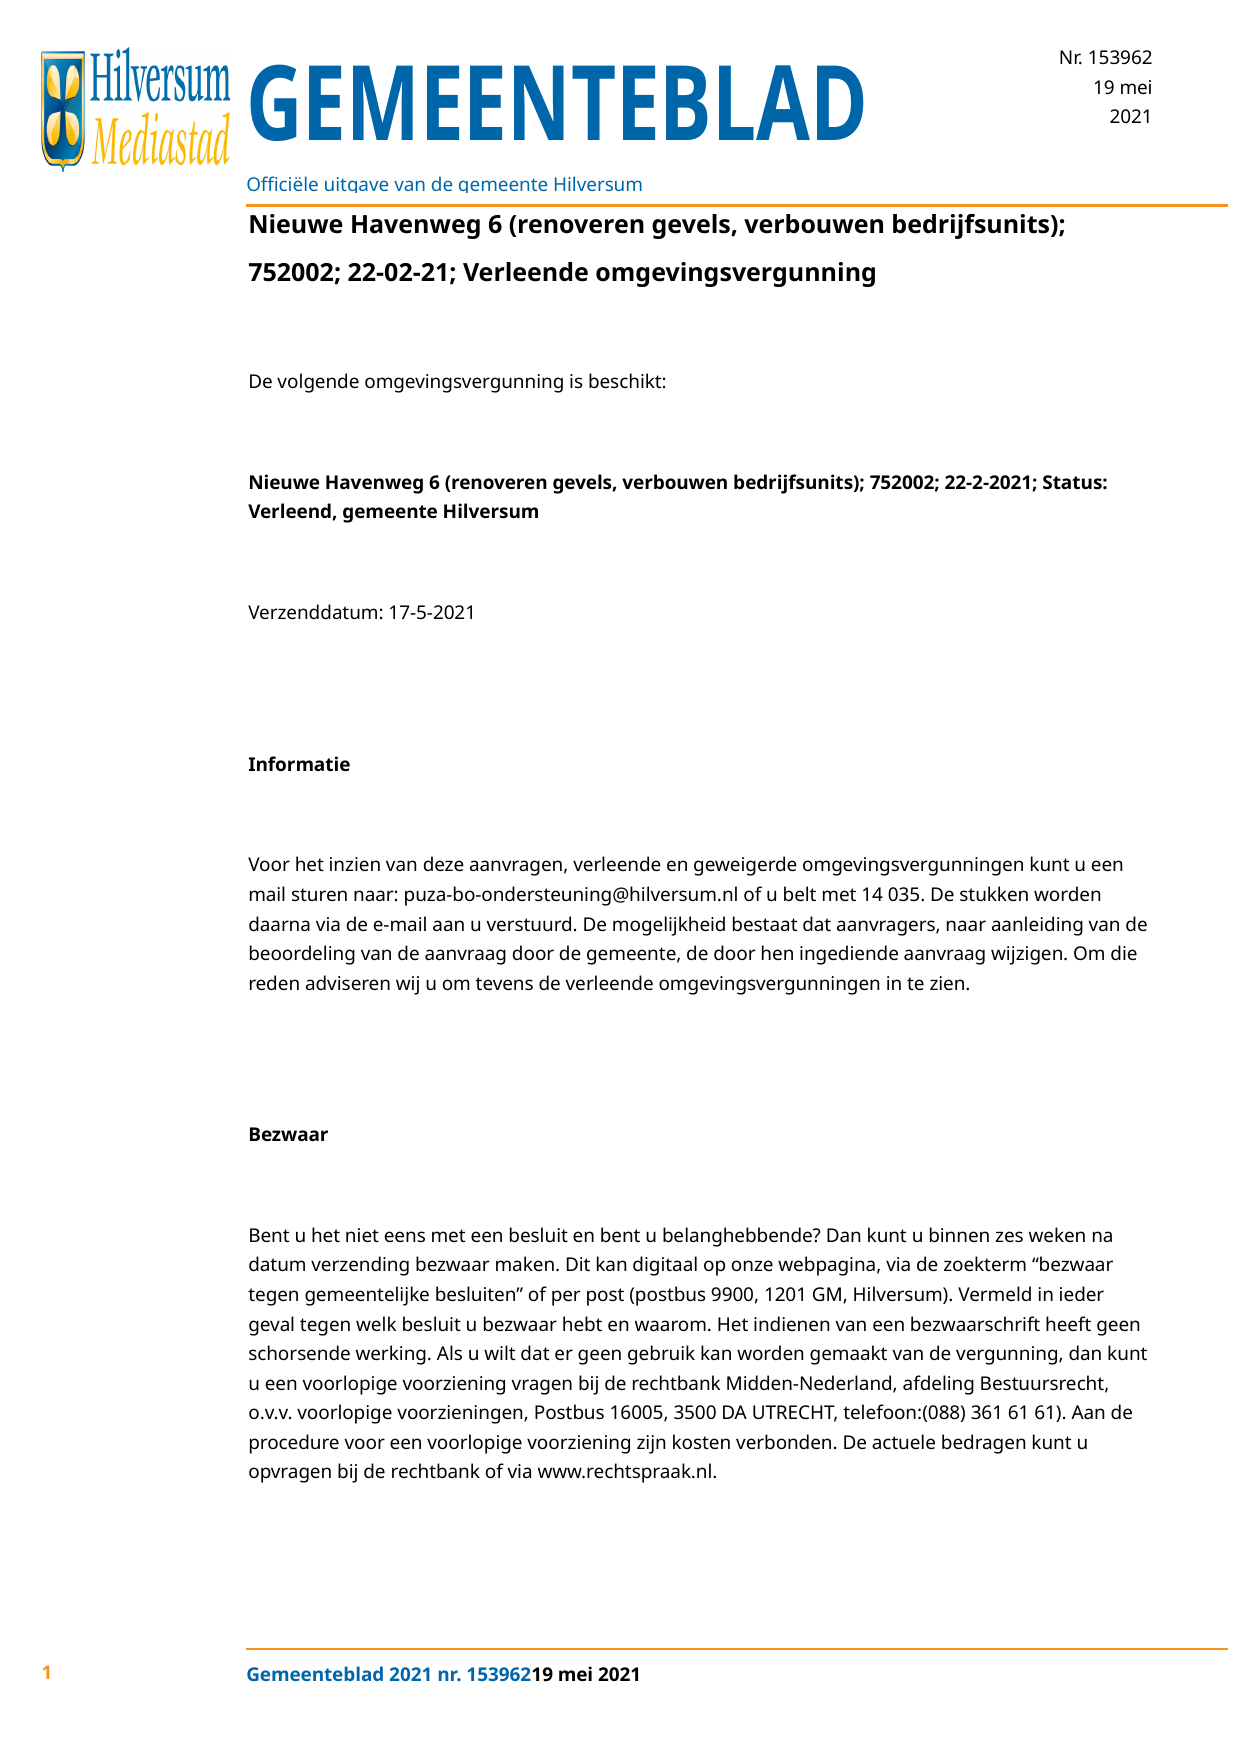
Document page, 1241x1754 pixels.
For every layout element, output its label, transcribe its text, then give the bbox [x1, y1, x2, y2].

text Bent u het niet eens met een besluit en bent u belanghebbende? Dan kunt u binnen zes weken na datum verzending bezwaar maken. Dit kan digitaal op onze webpagina, via de zoekterm “bezwaar tegen gemeentelijke besluiten” of per post (postbus 9900, 1201 GM, Hilversum). Vermeld in ieder geval tegen welk besluit u bezwaar hebt en waarom. Het indienen van een bezwaarschrift heeft geen schorsende werking. Als u wilt dat er geen gebruik kan worden gemaakt van de vergunning, dan kunt u een voorlopige voorziening vragen bij de rechtbank Midden-Nederland, afdeling Bestuursrecht, o.v.v. voorlopige voorzieningen, Postbus 16005, 3500 DA UTRECHT, telefoon:(088) 361 61 61). Aan de procedure voor een voorlopige voorziening zijn kosten verbonden. De actuele bedragen kunt u opvragen bij de rechtbank of via www.rechtspraak.nl. [248, 1222, 1152, 1484]
text Informatie [248, 751, 1152, 777]
text Nieuwe Havenweg 6 (renoveren gevels, verbouwen bedrijfsunits); 752002; 22-2-2021; Status: Verleend, gemeente Hilversum [248, 469, 1152, 524]
picture [41, 47, 231, 172]
text De volgende omgevingsvergunning is beschikt: [248, 368, 1152, 394]
text Bezwaar [248, 1121, 1152, 1147]
text Nieuwe Havenweg 6 (renoveren gevels, verbouwen bedrijfsunits); 752002; 22-02-21; Verleende omgevingsvergunning [248, 207, 1152, 288]
text Voor het inzien van deze aanvragen, verleende en geweigerde omgevingsvergunningen kunt u een mail sturen naar: puza-bo-ondersteuning@hilversum.nl of u belt met 14 035. De stukken worden daarna via de e-mail aan u verstuurd. De mogelijkheid bestaat dat aanvragers, naar aanleiding van de beoordeling van de aanvraag door de gemeente, de door hen ingediende aanvraag wijzigen. Om die reden adviseren wij u om tevens de verleende omgevingsvergunningen in te zien. [248, 852, 1152, 996]
text Verzenddatum: 17-5-2021 [248, 599, 1152, 625]
